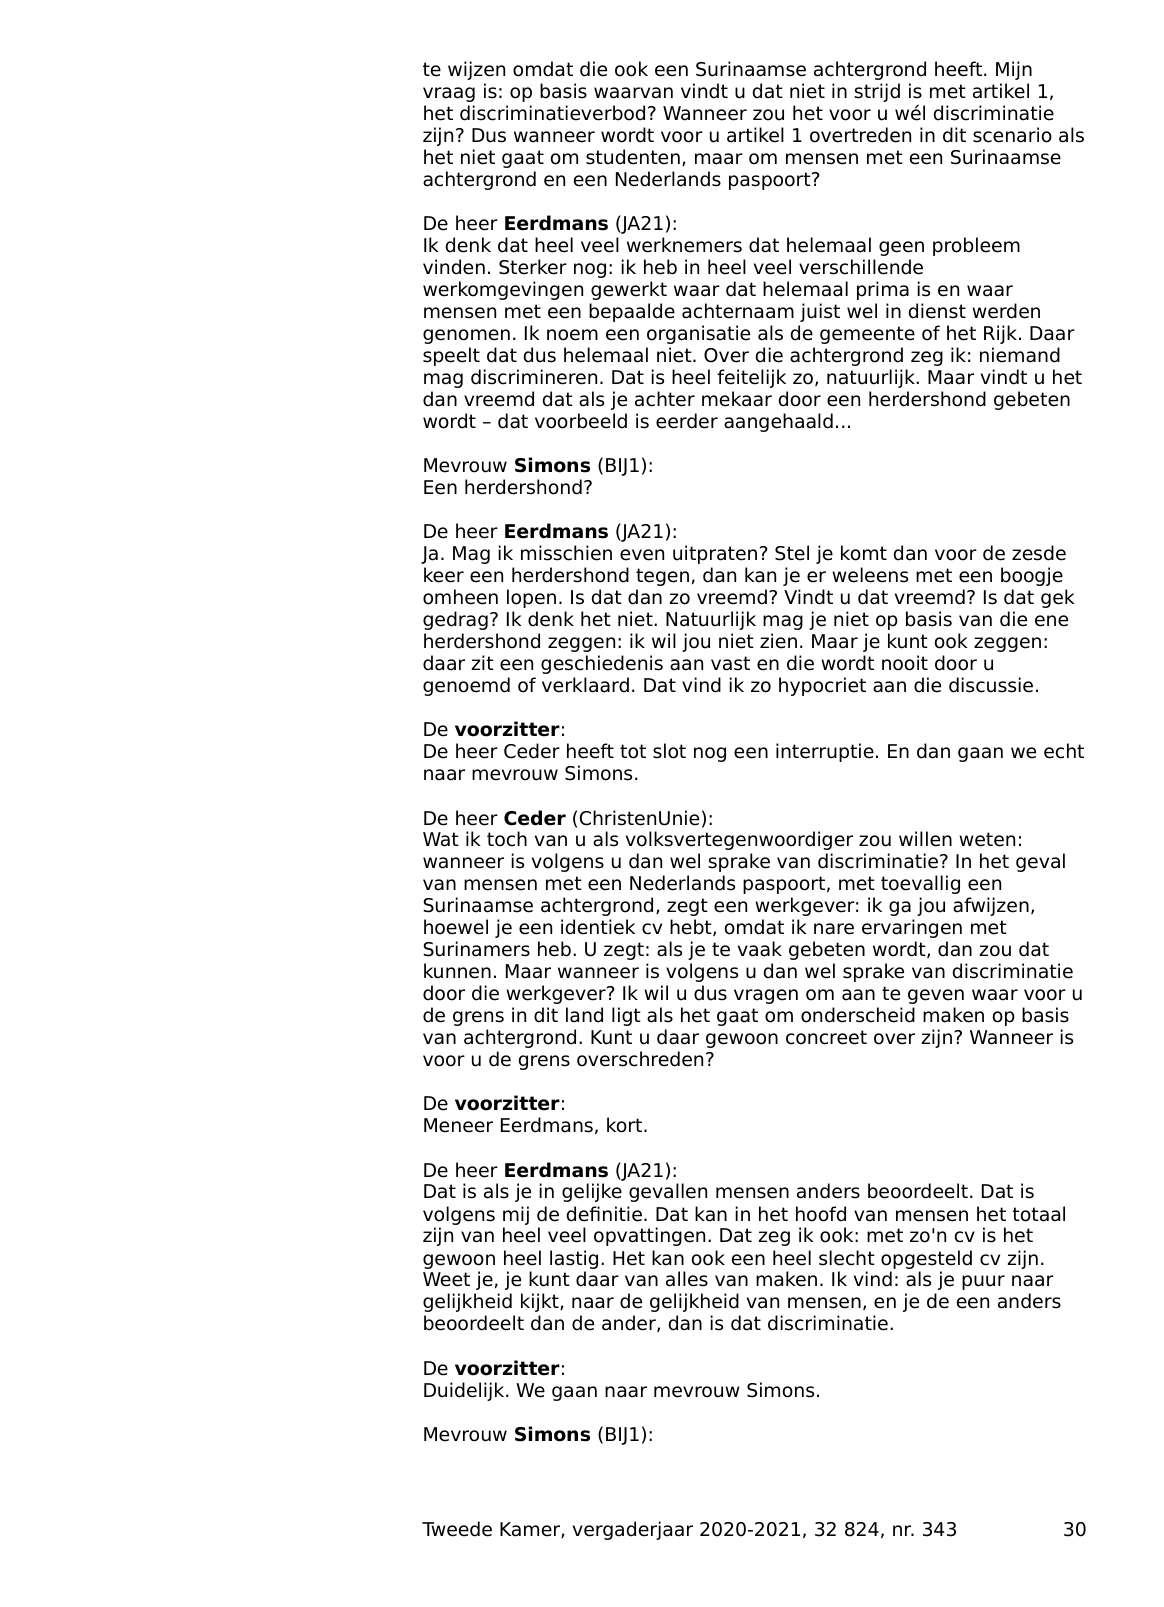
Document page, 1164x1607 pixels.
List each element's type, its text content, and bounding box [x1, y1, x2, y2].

text Een herdershond? [422, 477, 1087, 499]
text Dat is als je in gelijke gevallen mensen anders beoordeelt. Dat is volgens mij de definitie. Dat kan in het hoofd van mensen het totaal zijn van heel veel opvattingen. Dat zeg ik ook: met zo'n cv is het gewoon heel lastig. Het kan ook een heel slecht opgesteld cv zijn. Weet je, je kunt daar van alles van maken. Ik vind: als je puur naar gelijkheid kijkt, naar de gelijkheid van mensen, en je de een anders beoordeelt dan de ander, dan is dat discriminatie. [422, 1181, 1087, 1335]
text De heer Eerdmans (JA21): [422, 521, 1087, 543]
text te wijzen omdat die ook een Surinaamse achtergrond heeft. Mijn vraag is: op basis waarvan vindt u dat niet in strijd is met artikel 1, het discriminatieverbod? Wanneer zou het voor u wél discriminatie zijn? Dus wanneer wordt voor u artikel 1 overtreden in dit scenario als het niet gaat om studenten, maar om mensen met een Surinaamse achtergrond en een Nederlands paspoort? [422, 59, 1087, 191]
text Mevrouw Simons (BIJ1): [422, 455, 1087, 477]
text De voorzitter: [422, 1093, 1087, 1115]
text Mevrouw Simons (BIJ1): [422, 1424, 1087, 1446]
text De heer Ceder heeft tot slot nog een interruptie. En dan gaan we echt naar mevrouw Simons. [422, 741, 1087, 785]
text De voorzitter: [422, 719, 1087, 741]
text Wat ik toch van u als volksvertegenwoordiger zou willen weten: wanneer is volgens u dan wel sprake van discriminatie? In het geval van mensen met een Nederlands paspoort, met toevallig een Surinaamse achtergrond, zegt een werkgever: ik ga jou afwijzen, hoewel je een identiek cv hebt, omdat ik nare ervaringen met Surinamers heb. U zegt: als je te vaak gebeten wordt, dan zou dat kunnen. Maar wanneer is volgens u dan wel sprake van discriminatie door die werkgever? Ik wil u dus vragen om aan te geven waar voor u de grens in dit land ligt als het gaat om onderscheid maken op basis van achtergrond. Kunt u daar gewoon concreet over zijn? Wanneer is voor u de grens overschreden? [422, 829, 1087, 1071]
text Meneer Eerdmans, kort. [422, 1115, 1087, 1137]
text Ja. Mag ik misschien even uitpraten? Stel je komt dan voor de zesde keer een herdershond tegen, dan kan je er weleens met een boogje omheen lopen. Is dat dan zo vreemd? Vindt u dat vreemd? Is dat gek gedrag? Ik denk het niet. Natuurlijk mag je niet op basis van die ene herdershond zeggen: ik wil jou niet zien. Maar je kunt ook zeggen: daar zit een geschiedenis aan vast en die wordt nooit door u genoemd of verklaard. Dat vind ik zo hypocriet aan die discussie. [422, 543, 1087, 697]
text De heer Eerdmans (JA21): [422, 1159, 1087, 1181]
text De heer Eerdmans (JA21): [422, 213, 1087, 235]
text Ik denk dat heel veel werknemers dat helemaal geen probleem vinden. Sterker nog: ik heb in heel veel verschillende werkomgevingen gewerkt waar dat helemaal prima is en waar mensen met een bepaalde achternaam juist wel in dienst werden genomen. Ik noem een organisatie als de gemeente of het Rijk. Daar speelt dat dus helemaal niet. Over die achtergrond zeg ik: niemand mag discrimineren. Dat is heel feitelijk zo, natuurlijk. Maar vindt u het dan vreemd dat als je achter mekaar door een herdershond gebeten wordt – dat voorbeeld is eerder aangehaald... [422, 235, 1087, 433]
text De heer Ceder (ChristenUnie): [422, 807, 1087, 829]
text De voorzitter: [422, 1357, 1087, 1379]
text Duidelijk. We gaan naar mevrouw Simons. [422, 1379, 1087, 1401]
